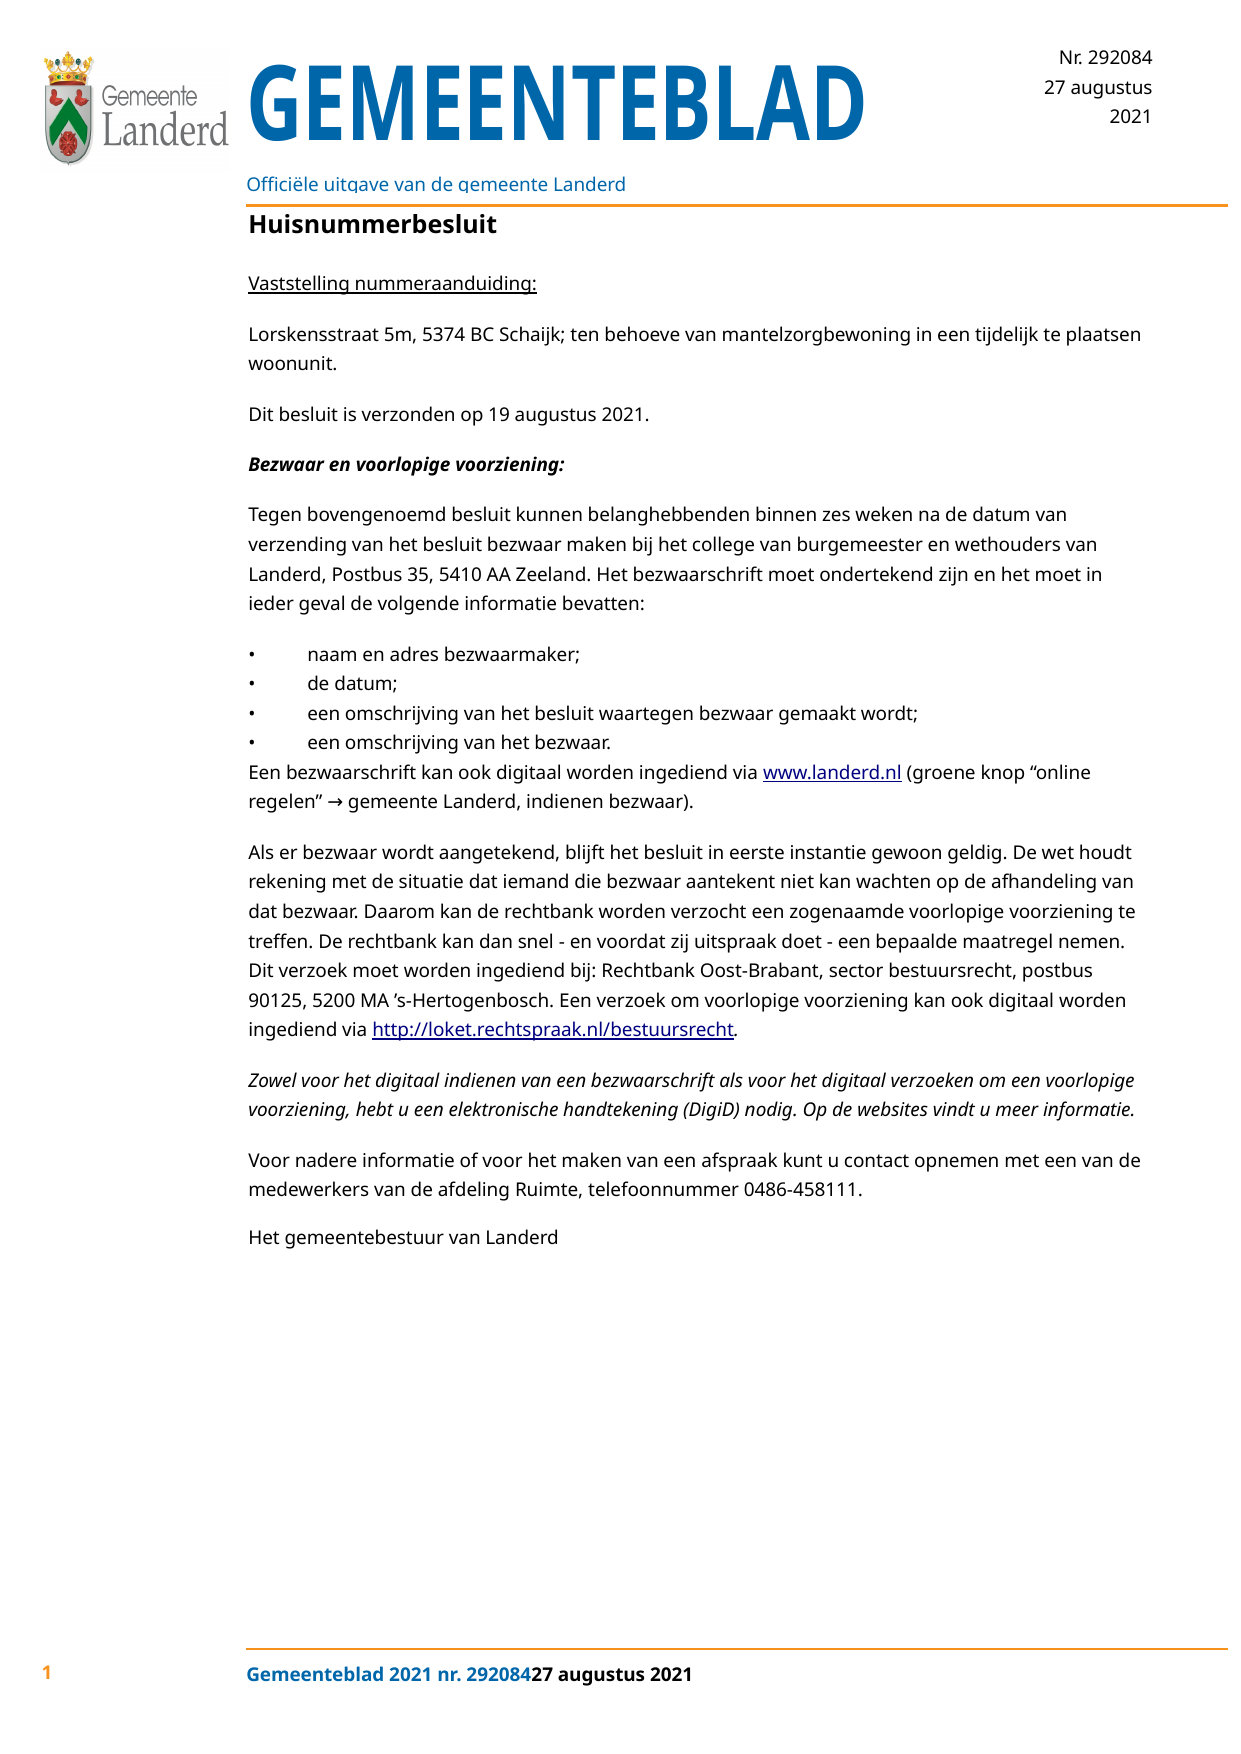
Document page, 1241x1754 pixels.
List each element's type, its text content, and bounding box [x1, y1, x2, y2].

text Bezwaar en voorlopige voorziening: [248, 451, 1152, 477]
text Huisnummerbesluit [248, 207, 1152, 241]
picture [41, 47, 231, 172]
list een omschrijving van het besluit waartegen bezwaar gemaakt wordt; [248, 700, 1152, 726]
text Vaststelling nummeraanduiding: [248, 270, 1152, 296]
list een omschrijving van het bezwaar. [248, 729, 1152, 755]
list naam en adres bezwaarmaker; [248, 641, 1152, 666]
text Dit besluit is verzonden op 19 augustus 2021. [248, 401, 1152, 426]
list de datum; [248, 670, 1152, 696]
text Tegen bovengenoemd besluit kunnen belanghebbenden binnen zes weken na de datum van verzending van het besluit bezwaar maken bij het college van burgemeester en wethouders van Landerd, Postbus 35, 5410 AA Zeeland. Het bezwaarschrift moet ondertekend zijn en het moet in ieder geval de volgende informatie bevatten: [248, 502, 1152, 616]
text Zowel voor het digitaal indienen van een bezwaarschrift als voor het digitaal verzoeken om een voorlopige voorziening, hebt u een elektronische handtekening (DigiD) nodig. Op de websites vindt u meer informatie. [248, 1067, 1152, 1122]
text Voor nadere informatie of voor het maken van een afspraak kunt u contact opnemen met een van de medewerkers van de afdeling Ruimte, telefoonnummer 0486-458111. [248, 1147, 1152, 1202]
text Lorskensstraat 5m, 5374 BC Schaijk; ten behoeve van mantelzorgbewoning in een tijdelijk te plaatsen woonunit. [248, 321, 1152, 376]
text Een bezwaarschrift kan ook digitaal worden ingediend via www.landerd.nl (groene knop “online regelen” → gemeente Landerd, indienen bezwaar). [248, 759, 1152, 814]
text Het gemeentebestuur van Landerd [248, 1224, 1152, 1250]
text Als er bezwaar wordt aangetekend, blijft het besluit in eerste instantie gewoon geldig. De wet houdt rekening met de situatie dat iemand die bezwaar aantekent niet kan wachten op de afhandeling van dat bezwaar. Daarom kan de rechtbank worden verzocht een zogenaamde voorlopige voorziening te treffen. De rechtbank kan dan snel - en voordat zij uitspraak doet - een bepaalde maatregel nemen. Dit verzoek moet worden ingediend bij: Rechtbank Oost-Brabant, sector bestuursrecht, postbus 90125, 5200 MA ’s-Hertogenbosch. Een verzoek om voorlopige voorziening kan ook digitaal worden ingediend via http://loket.rechtspraak.nl/bestuursrecht. [248, 839, 1152, 1042]
